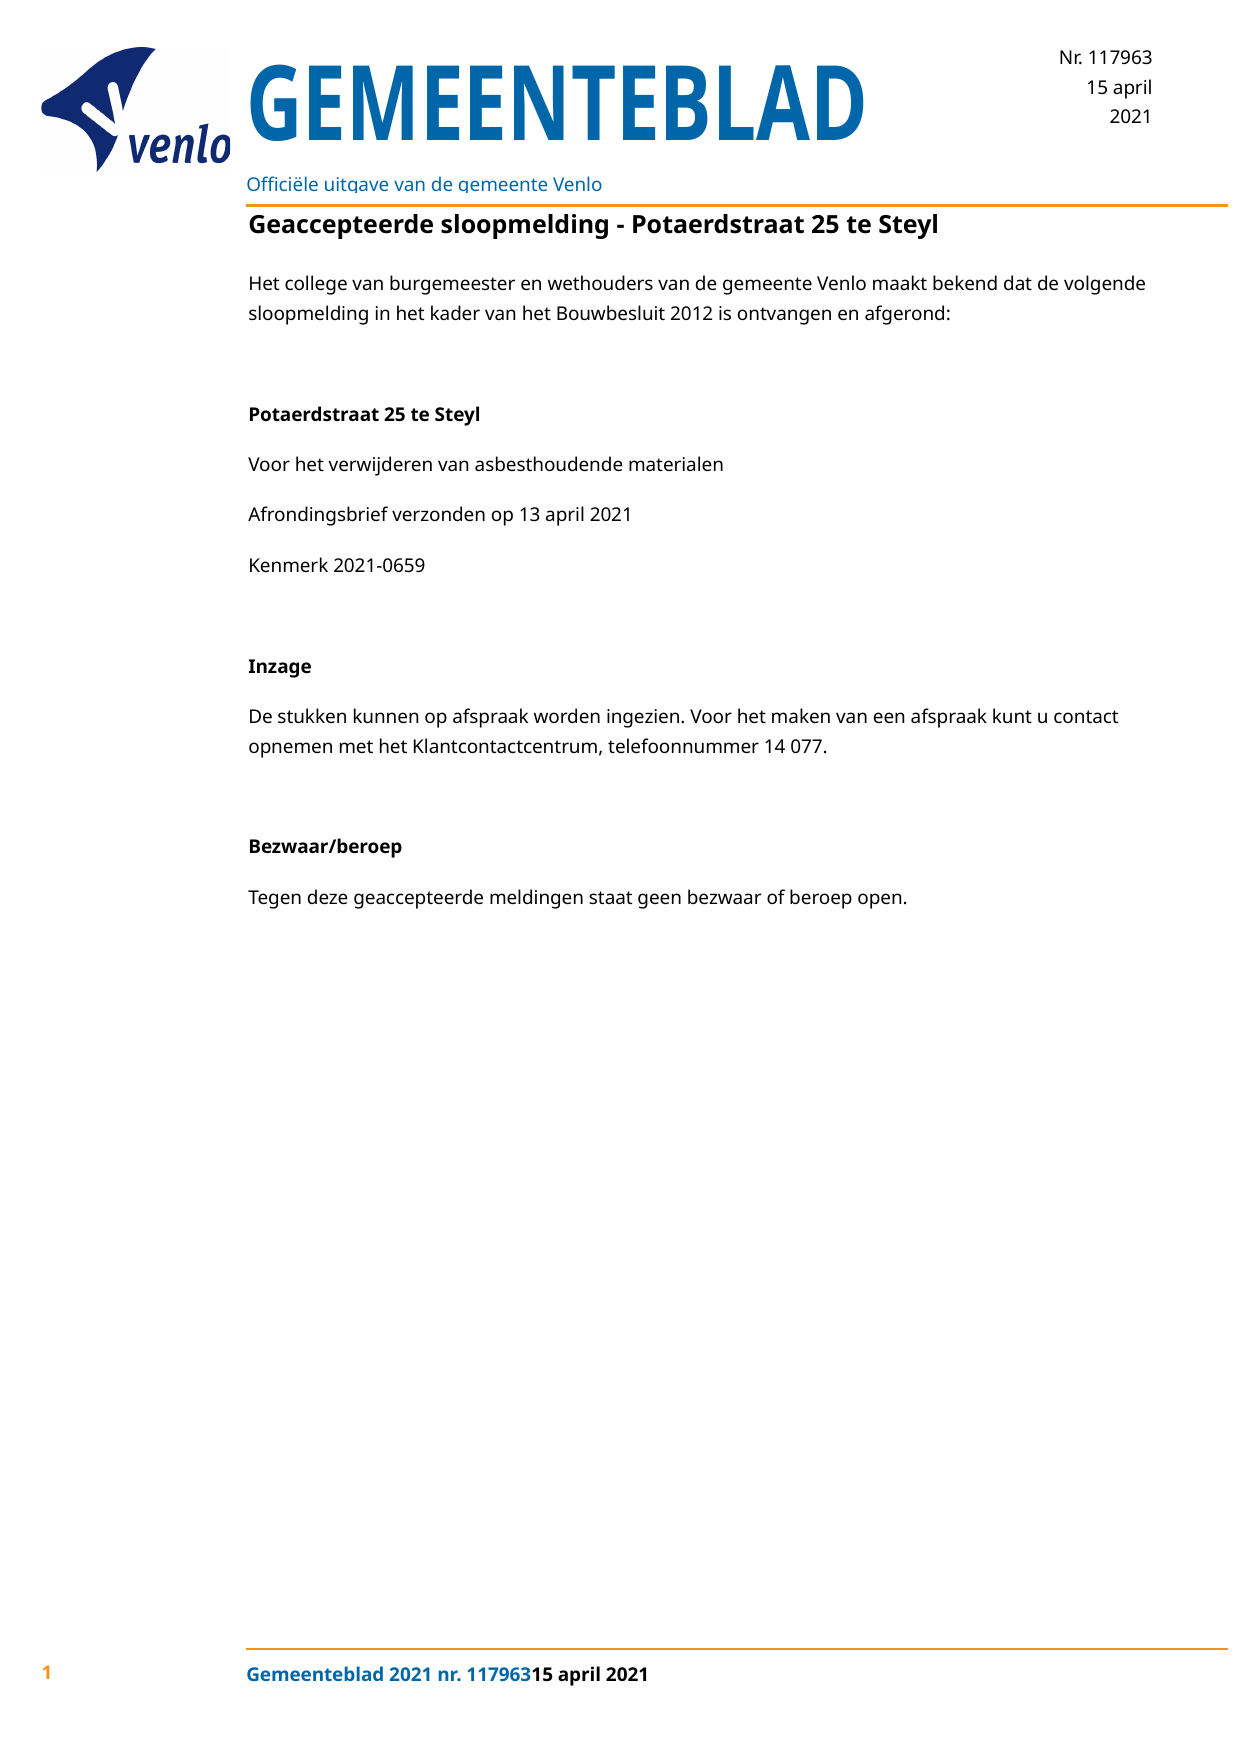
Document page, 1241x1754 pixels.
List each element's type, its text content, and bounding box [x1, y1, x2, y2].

text Tegen deze geaccepteerde meldingen staat geen bezwaar of beroep open. [248, 884, 1152, 910]
text Voor het verwijderen van asbesthoudende materialen [248, 451, 1152, 477]
text Afrondingsbrief verzonden op 13 april 2021 [248, 502, 1152, 527]
text Kenmerk 2021-0659 [248, 552, 1152, 578]
text Bezwaar/beroep [248, 834, 1152, 859]
text Inzage [248, 653, 1152, 678]
text Het college van burgemeester en wethouders van de gemeente Venlo maakt bekend dat de volgende sloopmelding in het kader van het Bouwbesluit 2012 is ontvangen en afgerond: [248, 270, 1152, 326]
text Potaerdstraat 25 te Steyl [248, 401, 1152, 426]
text Geaccepteerde sloopmelding - Potaerdstraat 25 te Steyl [248, 207, 1152, 241]
picture [41, 47, 231, 172]
text De stukken kunnen op afspraak worden ingezien. Voor het maken van een afspraak kunt u contact opnemen met het Klantcontactcentrum, telefoonnummer 14 077. [248, 703, 1152, 758]
